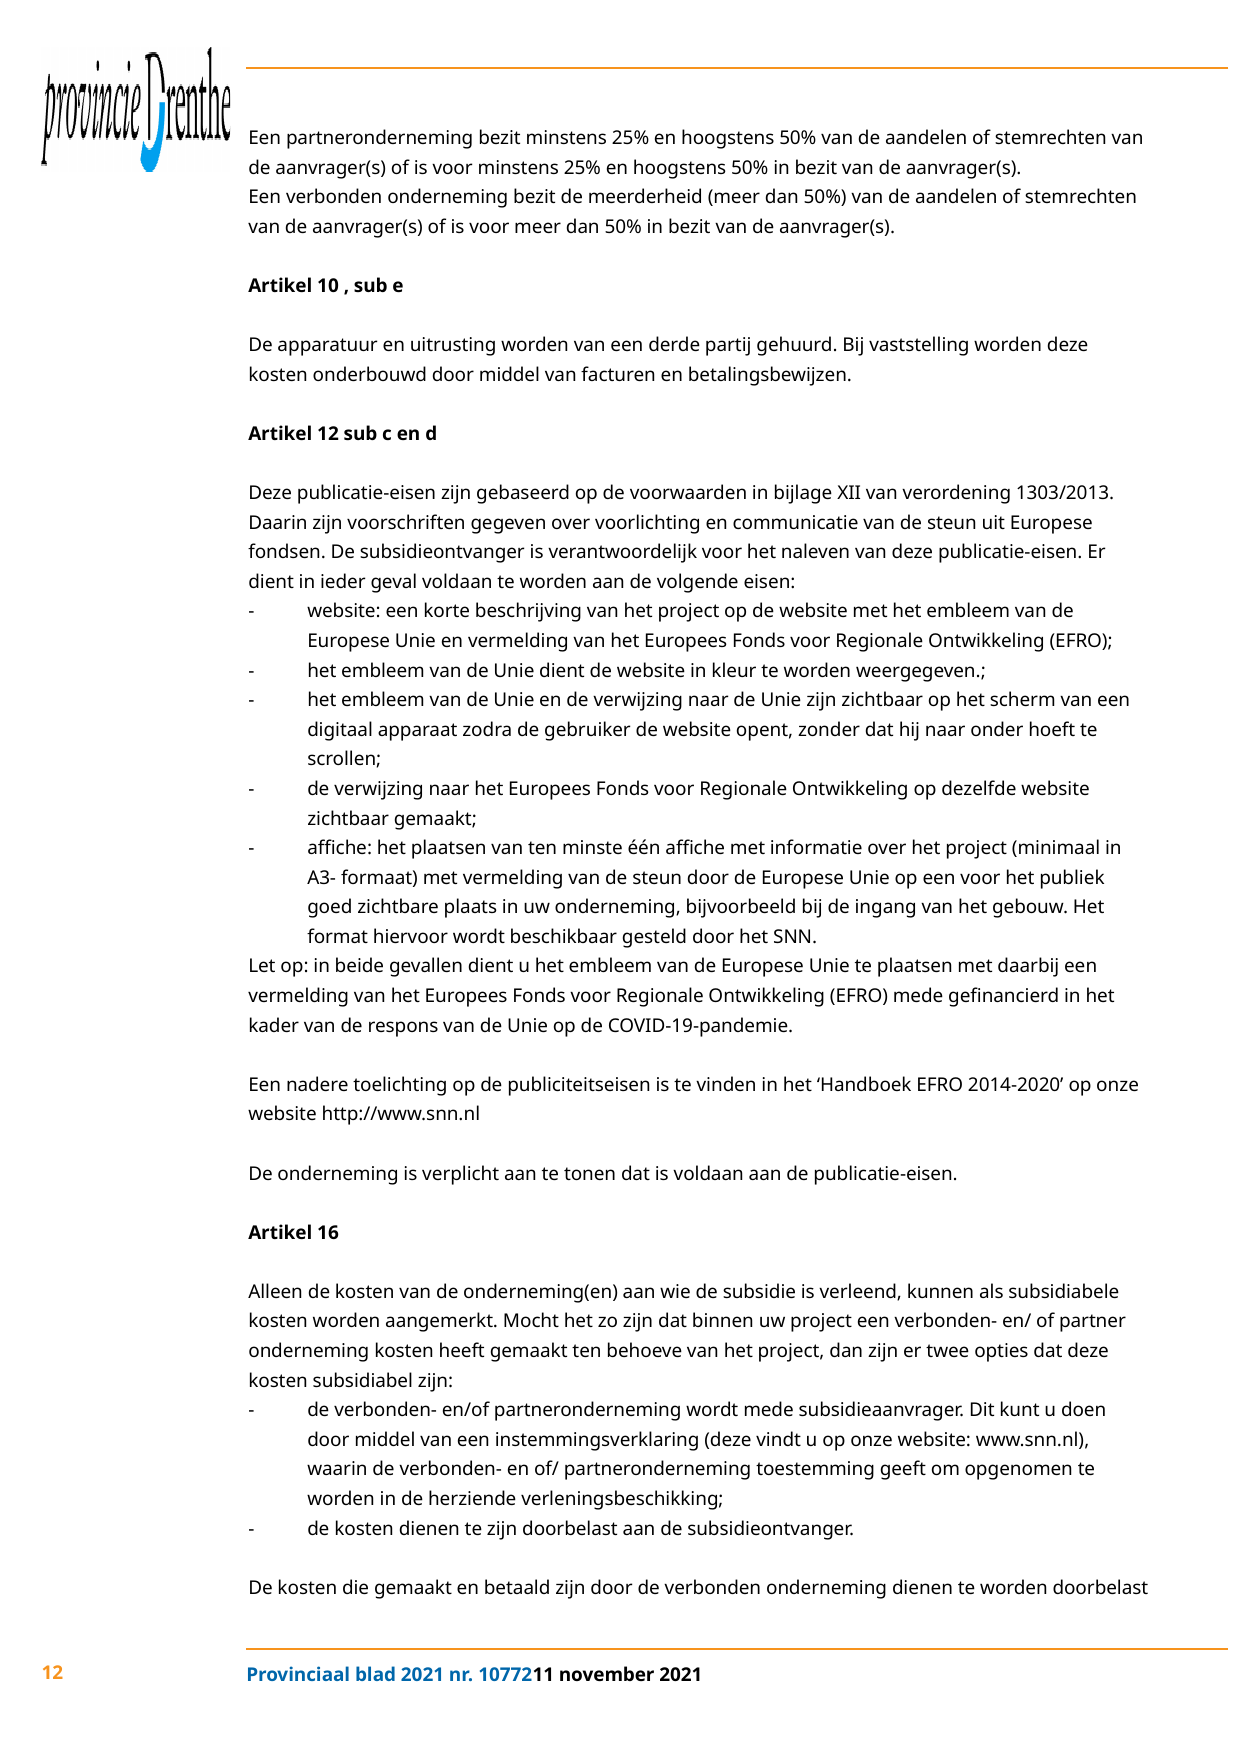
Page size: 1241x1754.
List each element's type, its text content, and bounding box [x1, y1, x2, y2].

text Een nadere toelichting op de publiciteitseisen is te vinden in het ‘Handboek EFRO 2014-2020’ op onze website http://www.snn.nl [248, 1071, 1152, 1126]
text Artikel 10 , sub e [248, 272, 1152, 298]
text Deze publicatie-eisen zijn gebaseerd op de voorwaarden in bijlage XII van verordening 1303/2013. Daarin zijn voorschriften gegeven over voorlichting en communicatie van de steun uit Europese fondsen. De subsidieontvanger is verantwoordelijk voor het naleven van deze publicatie-eisen. Er dient in ieder geval voldaan te worden aan de volgende eisen: [248, 479, 1152, 594]
text Artikel 16 [248, 1219, 1152, 1245]
text Een verbonden onderneming bezit de meerderheid (meer dan 50%) van de aandelen of stemrechten van de aanvrager(s) of is voor meer dan 50% in bezit van de aanvrager(s). [248, 183, 1152, 239]
list de verwijzing naar het Europees Fonds voor Regionale Ontwikkeling op dezelfde website zichtbaar gemaakt; [248, 775, 1152, 831]
text Alleen de kosten van de onderneming(en) aan wie de subsidie is verleend, kunnen als subsidiabele kosten worden aangemerkt. Mocht het zo zijn dat binnen uw project een verbonden- en/ of partner onderneming kosten heeft gemaakt ten behoeve van het project, dan zijn er twee opties dat deze kosten subsidiabel zijn: [248, 1278, 1152, 1393]
list website: een korte beschrijving van het project op de website met het embleem van de Europese Unie en vermelding van het Europees Fonds voor Regionale Ontwikkeling (EFRO); [248, 598, 1152, 653]
text De onderneming is verplicht aan te tonen dat is voldaan aan de publicatie-eisen. [248, 1160, 1152, 1186]
list de kosten dienen te zijn doorbelast aan de subsidieontvanger. [248, 1515, 1152, 1541]
text Artikel 12 sub c en d [248, 420, 1152, 446]
list affiche: het plaatsen van ten minste één affiche met informatie over het project (minimaal in A3- formaat) met vermelding van de steun door de Europese Unie op een voor het publiek goed zichtbare plaats in uw onderneming, bijvoorbeeld bij de ingang van het gebouw. Het format hiervoor wordt beschikbaar gesteld door het SNN. [248, 834, 1152, 949]
picture [41, 47, 231, 172]
text Let op: in beide gevallen dient u het embleem van de Europese Unie te plaatsen met daarbij een vermelding van het Europees Fonds voor Regionale Ontwikkeling (EFRO) mede gefinancierd in het kader van de respons van de Unie op de COVID-19-pandemie. [248, 953, 1152, 1038]
text De apparatuur en uitrusting worden van een derde partij gehuurd. Bij vaststelling worden deze kosten onderbouwd door middel van facturen en betalingsbewijzen. [248, 331, 1152, 387]
text Een partneronderneming bezit minstens 25% en hoogstens 50% van de aandelen of stemrechten van de aanvrager(s) of is voor minstens 25% en hoogstens 50% in bezit van de aanvrager(s). [248, 124, 1152, 180]
list het embleem van de Unie dient de website in kleur te worden weergegeven.; [248, 657, 1152, 683]
list het embleem van de Unie en de verwijzing naar de Unie zijn zichtbaar op het scherm van een digitaal apparaat zodra de gebruiker de website opent, zonder dat hij naar onder hoeft te scrollen; [248, 686, 1152, 771]
text De kosten die gemaakt en betaald zijn door de verbonden onderneming dienen te worden doorbelast [248, 1574, 1152, 1600]
list de verbonden- en/of partneronderneming wordt mede subsidieaanvrager. Dit kunt u doen door middel van een instemmingsverklaring (deze vindt u op onze website: www.snn.nl), waarin de verbonden- en of/ partneronderneming toestemming geeft om opgenomen te worden in de herziende verleningsbeschikking; [248, 1396, 1152, 1511]
